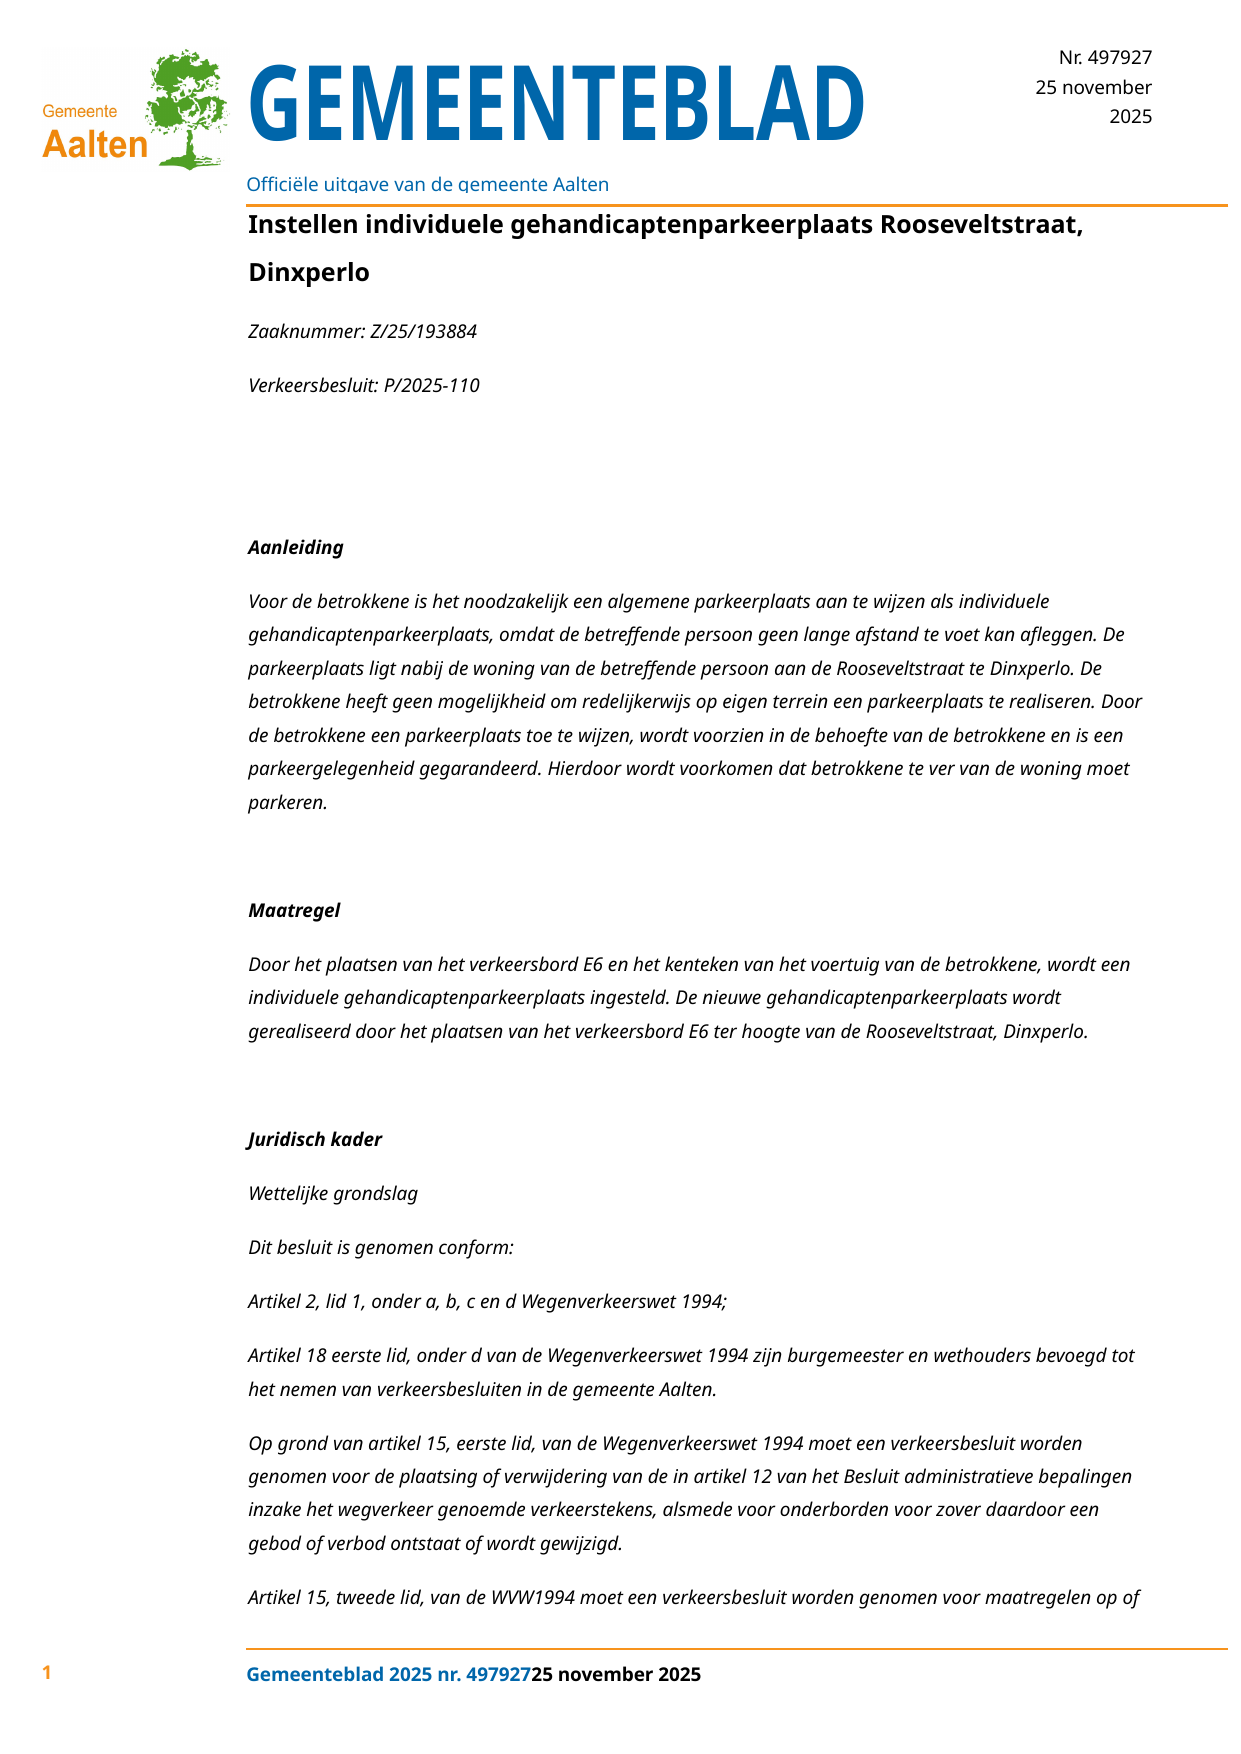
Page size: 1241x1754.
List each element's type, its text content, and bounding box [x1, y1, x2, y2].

text Artikel 15, tweede lid, van de WVW1994 moet een verkeersbesluit worden genomen voor maatregelen op of [248, 1584, 1152, 1610]
text Zaaknummer: Z/25/193884 [248, 318, 1152, 344]
text Artikel 2, lid 1, onder a, b, c en d Wegenverkeerswet 1994; [248, 1288, 1152, 1314]
text Dit besluit is genomen conform: [248, 1234, 1152, 1260]
text Wettelijke grondslag [248, 1180, 1152, 1206]
picture [41, 47, 231, 172]
text Juridisch kader [248, 1126, 1152, 1152]
text Voor de betrokkene is het noodzakelijk een algemene parkeerplaats aan te wijzen als individuele gehandicaptenparkeerplaats, omdat de betreffende persoon geen lange afstand te voet kan afleggen. De parkeerplaats ligt nabij de woning van de betreffende persoon aan de Rooseveltstraat te Dinxperlo. De betrokkene heeft geen mogelijkheid om redelijkerwijs op eigen terrein een parkeerplaats te realiseren. Door de betrokkene een parkeerplaats toe te wijzen, wordt voorzien in de behoefte van de betrokkene en is een parkeergelegenheid gegarandeerd. Hierdoor wordt voorkomen dat betrokkene te ver van de woning moet parkeren. [248, 588, 1152, 814]
text Door het plaatsen van het verkeersbord E6 en het kenteken van het voertuig van de betrokkene, wordt een individuele gehandicaptenparkeerplaats ingesteld. De nieuwe gehandicaptenparkeerplaats wordt gerealiseerd door het plaatsen van het verkeersbord E6 ter hoogte van de Rooseveltstraat, Dinxperlo. [248, 951, 1152, 1044]
text Verkeersbesluit: P/2025-110 [248, 372, 1152, 398]
text Aanleiding [248, 534, 1152, 560]
text Instellen individuele gehandicaptenparkeerplaats Rooseveltstraat, Dinxperlo [248, 207, 1152, 288]
text Maatregel [248, 897, 1152, 923]
text Op grond van artikel 15, eerste lid, van de Wegenverkeerswet 1994 moet een verkeersbesluit worden genomen voor de plaatsing of verwijdering van de in artikel 12 van het Besluit administratieve bepalingen inzake het wegverkeer genoemde verkeerstekens, alsmede voor onderborden voor zover daardoor een gebod of verbod ontstaat of wordt gewijzigd. [248, 1430, 1152, 1556]
text Artikel 18 eerste lid, onder d van de Wegenverkeerswet 1994 zijn burgemeester en wethouders bevoegd tot het nemen van verkeersbesluiten in de gemeente Aalten. [248, 1342, 1152, 1401]
